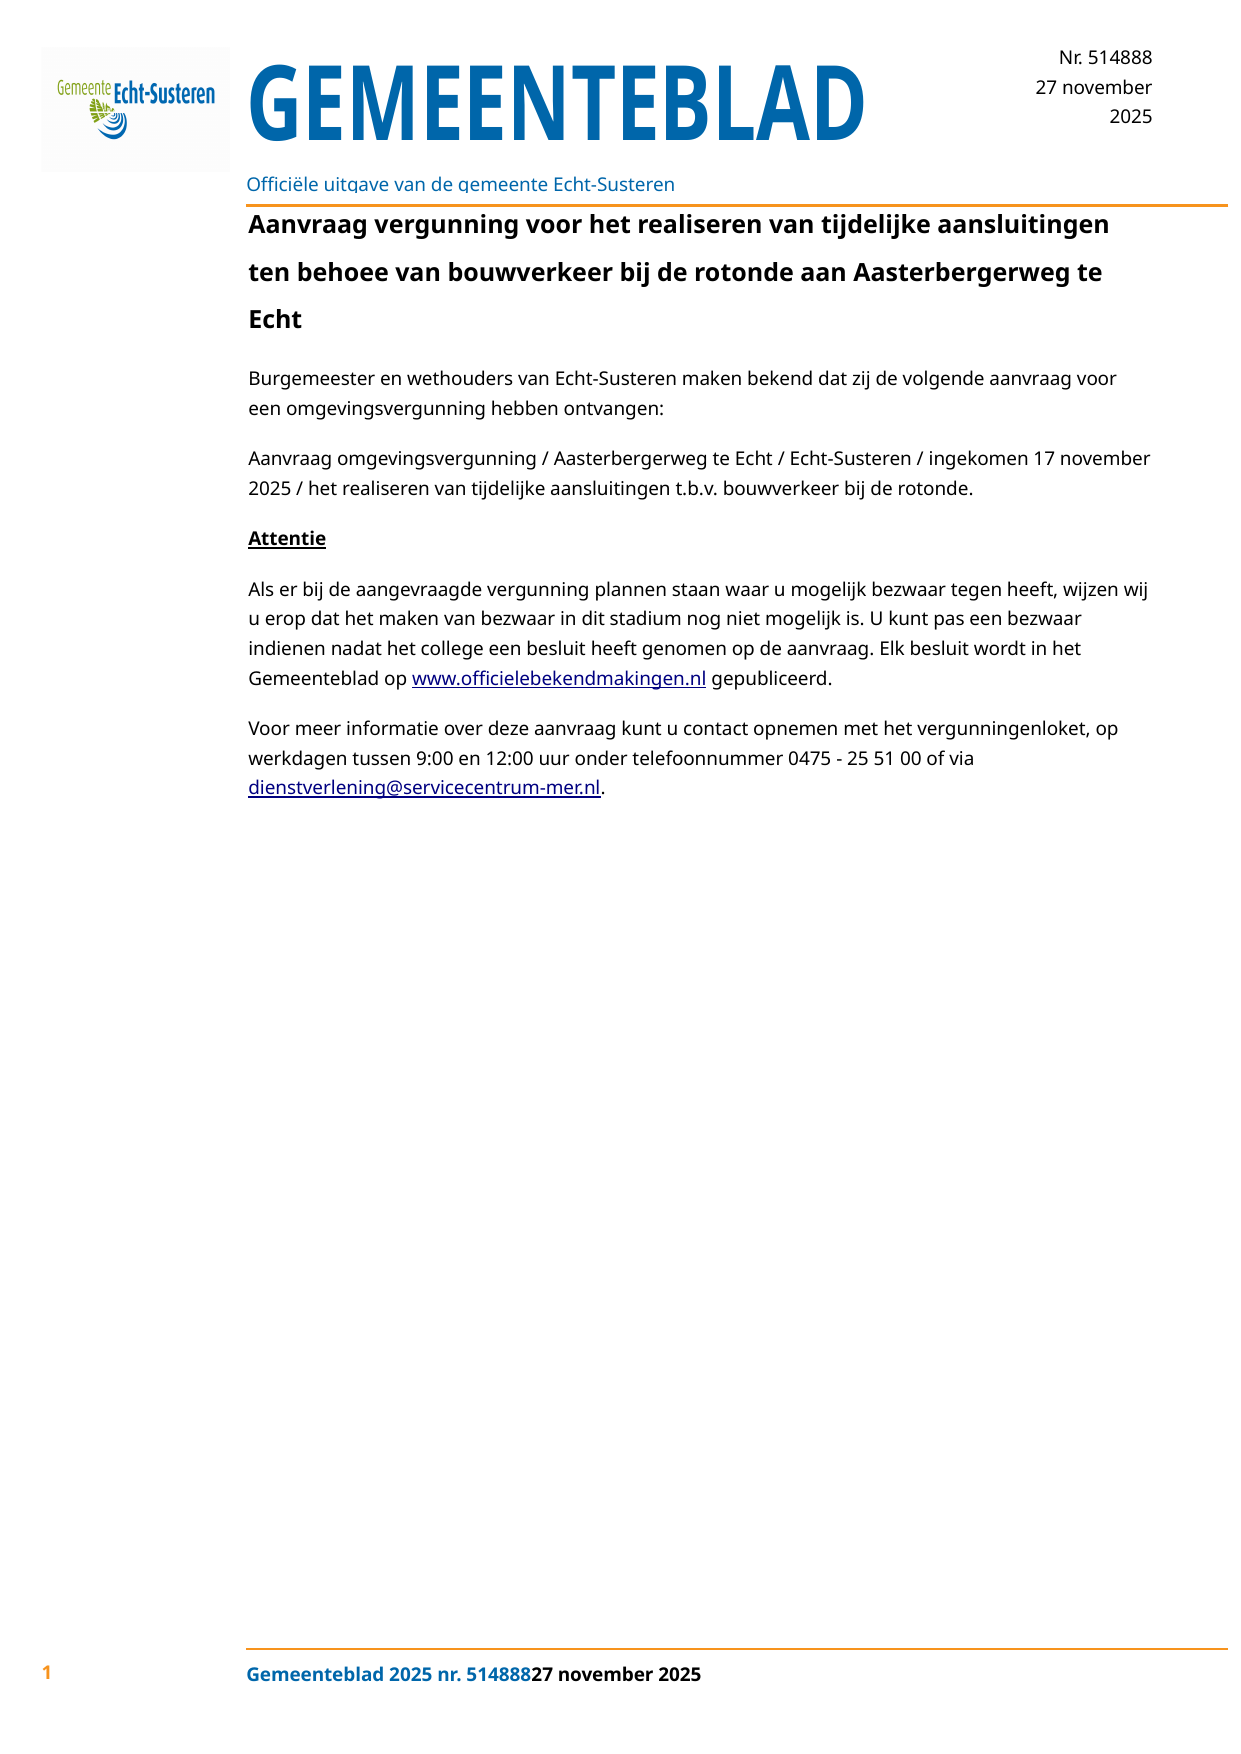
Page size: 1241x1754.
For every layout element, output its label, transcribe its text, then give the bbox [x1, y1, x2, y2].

text Burgemeester en wethouders van Echt-Susteren maken bekend dat zij de volgende aanvraag voor een omgevingsvergunning hebben ontvangen: [248, 366, 1152, 421]
text Attentie [248, 526, 1152, 551]
text Voor meer informatie over deze aanvraag kunt u contact opnemen met het vergunningenloket, op werkdagen tussen 9:00 en 12:00 uur onder telefoonnummer 0475 - 25 51 00 of via dienstverlening@servicecentrum-mer.nl. [248, 715, 1152, 800]
text Als er bij de aangevraagde vergunning plannen staan waar u mogelijk bezwaar tegen heeft, wijzen wij u erop dat het maken van bezwaar in dit stadium nog niet mogelijk is. U kunt pas een bezwaar indienen nadat het college een besluit heeft genomen op de aanvraag. Elk besluit wordt in het Gemeenteblad op www.officielebekendmakingen.nl gepubliceerd. [248, 576, 1152, 690]
text Aanvraag omgevingsvergunning / Aasterbergerweg te Echt / Echt-Susteren / ingekomen 17 november 2025 / het realiseren van tijdelijke aansluitingen t.b.v. bouwverkeer bij de rotonde. [248, 446, 1152, 501]
text Aanvraag vergunning voor het realiseren van tijdelijke aansluitingen ten behoee van bouwverkeer bij de rotonde aan Aasterbergerweg te Echt [248, 207, 1152, 336]
picture [41, 47, 231, 172]
